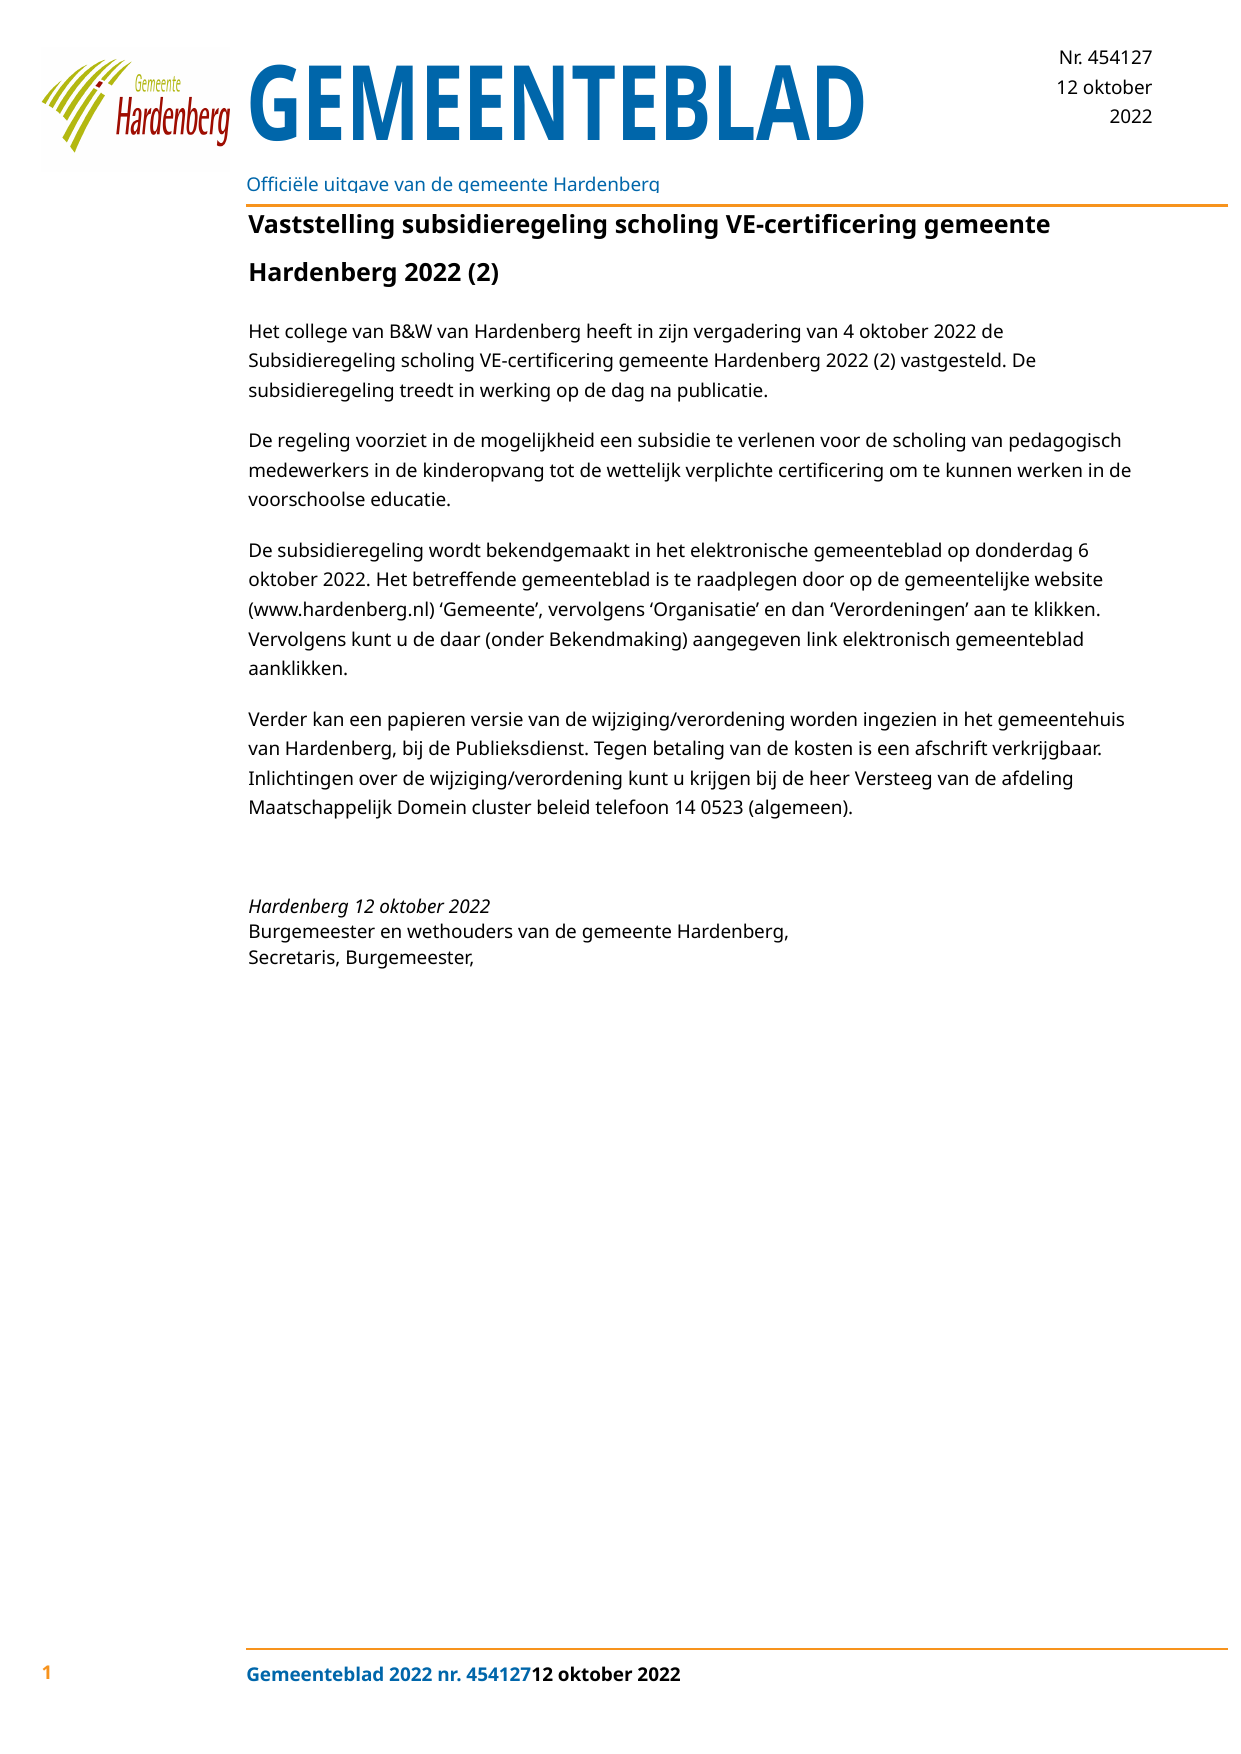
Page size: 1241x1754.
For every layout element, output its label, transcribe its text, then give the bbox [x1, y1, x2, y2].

text Vaststelling subsidieregeling scholing VE-certificering gemeente Hardenberg 2022 (2) [248, 207, 1152, 288]
text Burgemeester en wethouders van de gemeente Hardenberg, [248, 918, 1152, 944]
text De regeling voorziet in de mogelijkheid een subsidie te verlenen voor de scholing van pedagogisch medewerkers in de kinderopvang tot de wettelijk verplichte certificering om te kunnen werken in de voorschoolse educatie. [248, 427, 1152, 512]
text Secretaris, Burgemeester, [248, 944, 1152, 970]
text Hardenberg 12 oktober 2022 [248, 893, 1152, 918]
picture [41, 47, 231, 172]
text Verder kan een papieren versie van de wijziging/verordening worden ingezien in het gemeentehuis van Hardenberg, bij de Publieksdienst. Tegen betaling van de kosten is een afschrift verkrijgbaar. Inlichtingen over de wijziging/verordening kunt u krijgen bij de heer Versteeg van de afdeling Maatschappelijk Domein cluster beleid telefoon 14 0523 (algemeen). [248, 706, 1152, 820]
text De subsidieregeling wordt bekendgemaakt in het elektronische gemeenteblad op donderdag 6 oktober 2022. Het betreffende gemeenteblad is te raadplegen door op de gemeentelijke website (www.hardenberg.nl) ‘Gemeente’, vervolgens ‘Organisatie’ en dan ‘Verordeningen’ aan te klikken. Vervolgens kunt u de daar (onder Bekendmaking) aangegeven link elektronisch gemeenteblad aanklikken. [248, 537, 1152, 681]
text Het college van B&W van Hardenberg heeft in zijn vergadering van 4 oktober 2022 de Subsidieregeling scholing VE-certificering gemeente Hardenberg 2022 (2) vastgesteld. De subsidieregeling treedt in werking op de dag na publicatie. [248, 318, 1152, 403]
